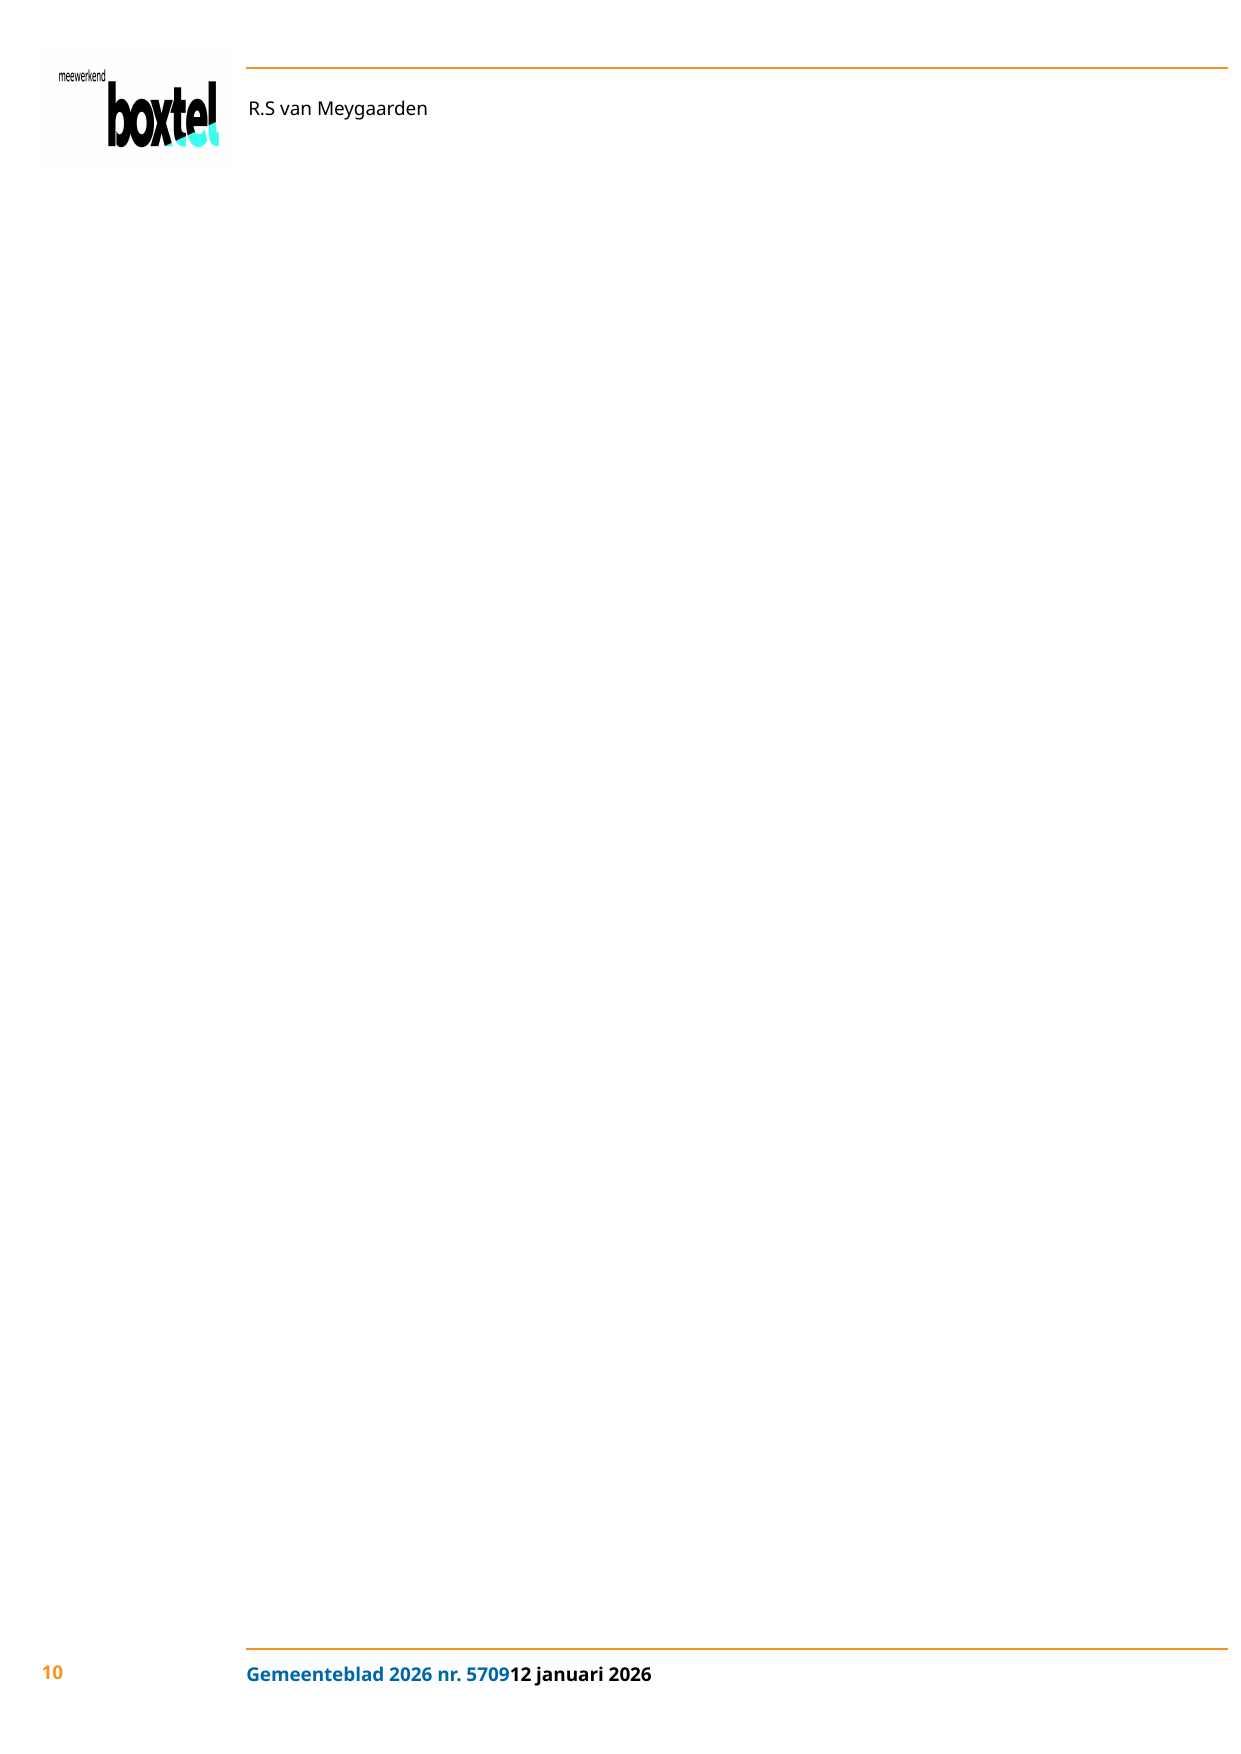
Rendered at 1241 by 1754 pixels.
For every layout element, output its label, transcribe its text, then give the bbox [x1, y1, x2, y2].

text R.S van Meygaarden [248, 95, 1152, 121]
picture [41, 47, 231, 172]
